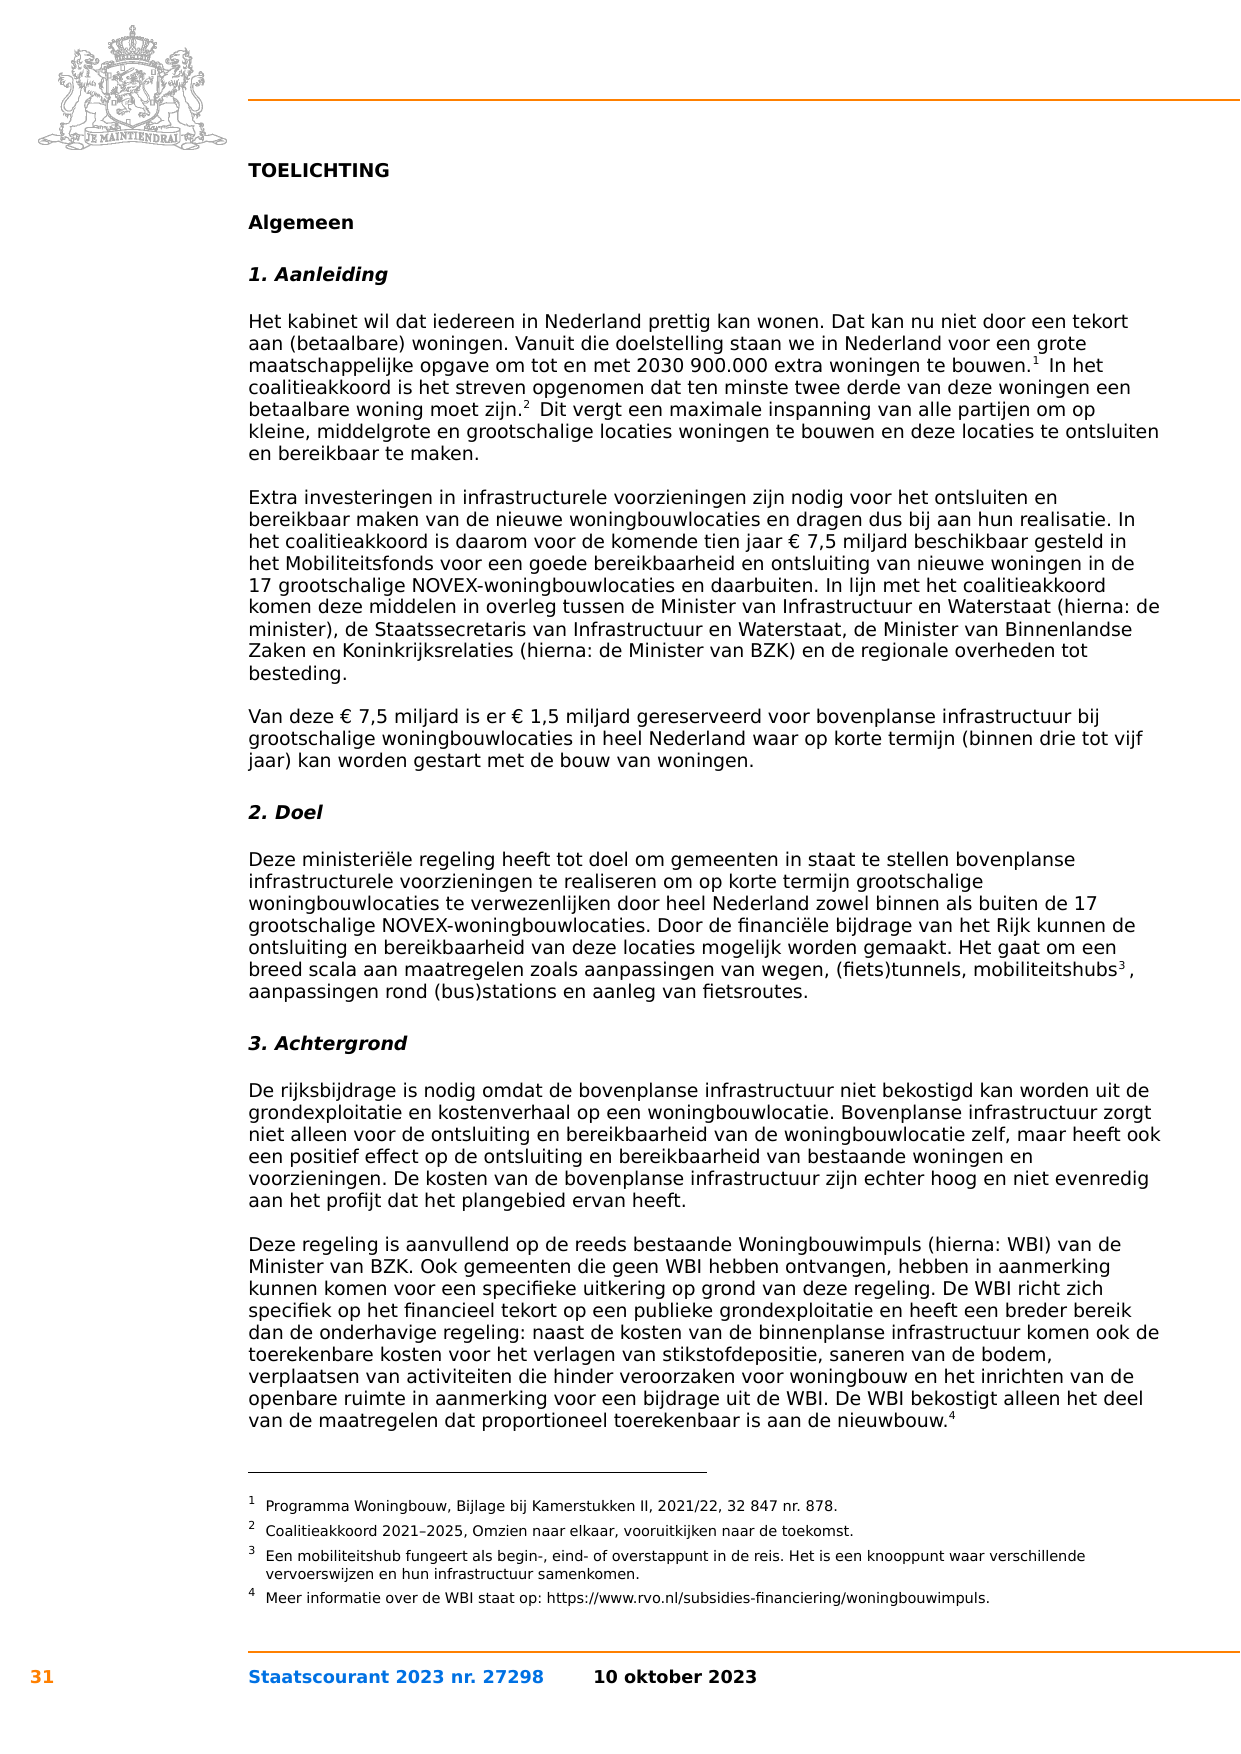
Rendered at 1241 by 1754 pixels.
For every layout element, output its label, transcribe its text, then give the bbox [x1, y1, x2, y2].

subtitle 1. Aanleiding [248, 264, 1163, 286]
text Coalitieakkoord 2021–2025, Omzien naar elkaar, vooruitkijken naar de toekomst. [248, 1519, 1163, 1541]
text De rijksbijdrage is nodig omdat de bovenplanse infrastructuur niet bekostigd kan worden uit de grondexploitatie en kostenverhaal op een woningbouwlocatie. Bovenplanse infrastructuur zorgt niet alleen voor de ontsluiting en bereikbaarheid van de woningbouwlocatie zelf, maar heeft ook een positief effect op de ontsluiting en bereikbaarheid van bestaande woningen en voorzieningen. De kosten van de bovenplanse infrastructuur zijn echter hoog en niet evenredig aan het profijt dat het plangebied ervan heeft. [248, 1080, 1163, 1212]
text Deze ministeriële regeling heeft tot doel om gemeenten in staat te stellen bovenplanse infrastructurele voorzieningen te realiseren om op korte termijn grootschalige woningbouwlocaties te verwezenlijken door heel Nederland zowel binnen als buiten de 17 grootschalige NOVEX-woningbouwlocaties. Door de financiële bijdrage van het Rijk kunnen de ontsluiting en bereikbaarheid van deze locaties mogelijk worden gemaakt. Het gaat om een breed scala aan maatregelen zoals aanpassingen van wegen, (fiets)tunnels, mobiliteitshubs, aanpassingen rond (bus)stations en aanleg van fietsroutes. [248, 849, 1163, 1003]
text Programma Woningbouw, Bijlage bij Kamerstukken II, 2021/22, 32 847 nr. 878. [248, 1494, 1163, 1516]
text Van deze € 7,5 miljard is er € 1,5 miljard gereserveerd voor bovenplanse infrastructuur bij grootschalige woningbouwlocaties in heel Nederland waar op korte termijn (binnen drie tot vijf jaar) kan worden gestart met de bouw van woningen. [248, 706, 1163, 772]
text Meer informatie over de WBI staat op: https://www.rvo.nl/subsidies-financiering/woningbouwimpuls. [248, 1586, 1163, 1608]
subtitle TOELICHTING [248, 160, 1163, 182]
text Het kabinet wil dat iedereen in Nederland prettig kan wonen. Dat kan nu niet door een tekort aan (betaalbare) woningen. Vanuit die doelstelling staan we in Nederland voor een grote maatschappelijke opgave om tot en met 2030 900.000 extra woningen te bouwen. In het coalitieakkoord is het streven opgenomen dat ten minste twee derde van deze woningen een betaalbare woning moet zijn. Dit vergt een maximale inspanning van alle partijen om op kleine, middelgrote en grootschalige locaties woningen te bouwen en deze locaties te ontsluiten en bereikbaar te maken. [248, 311, 1163, 465]
picture [38, 25, 227, 150]
subtitle 3. Achtergrond [248, 1033, 1163, 1055]
text Een mobiliteitshub fungeert als begin-, eind- of overstappunt in de reis. Het is een knooppunt waar verschillende vervoerswijzen en hun infrastructuur samenkomen. [248, 1544, 1163, 1583]
text Extra investeringen in infrastructurele voorzieningen zijn nodig voor het ontsluiten en bereikbaar maken van de nieuwe woningbouwlocaties en dragen dus bij aan hun realisatie. In het coalitieakkoord is daarom voor de komende tien jaar € 7,5 miljard beschikbaar gesteld in het Mobiliteitsfonds voor een goede bereikbaarheid en ontsluiting van nieuwe woningen in de 17 grootschalige NOVEX-woningbouwlocaties en daarbuiten. In lijn met het coalitieakkoord komen deze middelen in overleg tussen de Minister van Infrastructuur en Waterstaat (hierna: de minister), de Staatssecretaris van Infrastructuur en Waterstaat, de Minister van Binnenlandse Zaken en Koninkrijksrelaties (hierna: de Minister van BZK) en de regionale overheden tot besteding. [248, 487, 1163, 684]
text Deze regeling is aanvullend op de reeds bestaande Woningbouwimpuls (hierna: WBI) van de Minister van BZK. Ook gemeenten die geen WBI hebben ontvangen, hebben in aanmerking kunnen komen voor een specifieke uitkering op grond van deze regeling. De WBI richt zich specifiek op het financieel tekort op een publieke grondexploitatie en heeft een breder bereik dan de onderhavige regeling: naast de kosten van de binnenplanse infrastructuur komen ook de toerekenbare kosten voor het verlagen van stikstofdepositie, saneren van de bodem, verplaatsen van activiteiten die hinder veroorzaken voor woningbouw en het inrichten van de openbare ruimte in aanmerking voor een bijdrage uit de WBI. De WBI bekostigt alleen het deel van de maatregelen dat proportioneel toerekenbaar is aan de nieuwbouw. [248, 1234, 1163, 1432]
subtitle 2. Doel [248, 802, 1163, 824]
subtitle Algemeen [248, 212, 1163, 234]
